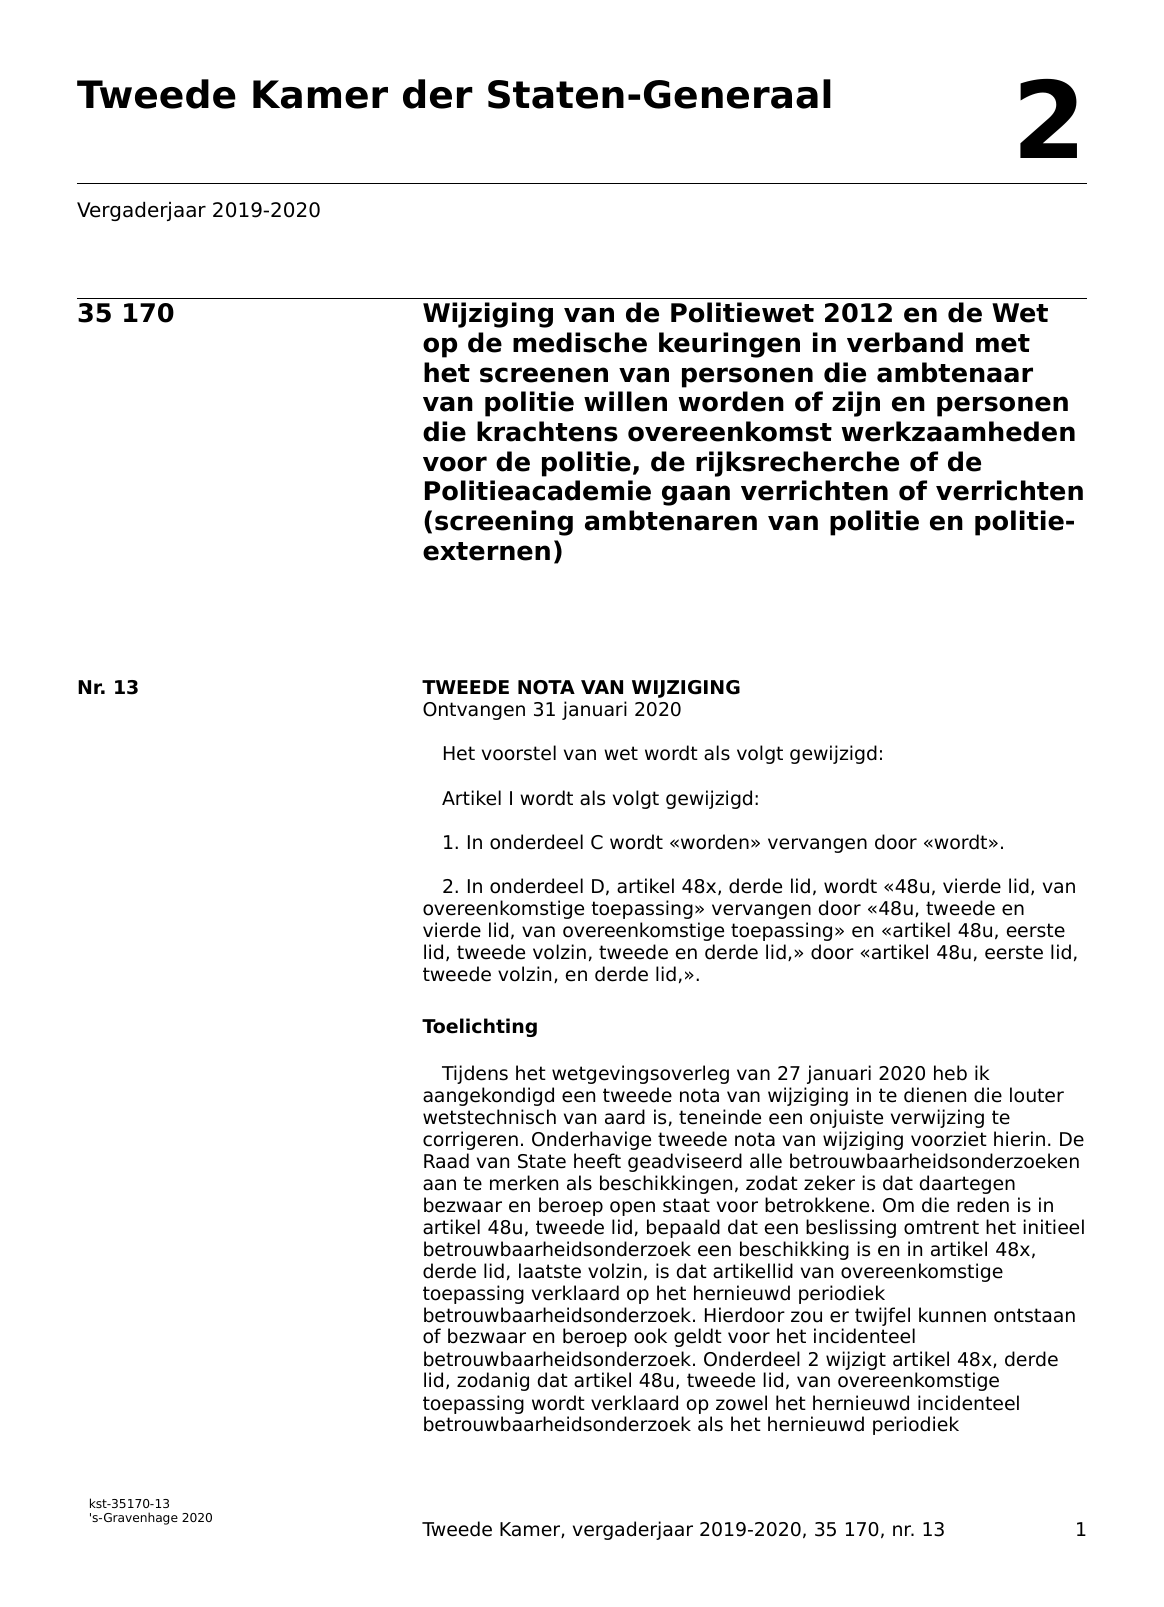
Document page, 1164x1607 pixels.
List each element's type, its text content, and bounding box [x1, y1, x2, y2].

table_header 2 [886, 59, 1087, 183]
text kst-35170-13 [88, 1497, 323, 1511]
text Het voorstel van wet wordt als volgt gewijzigd: [422, 743, 1087, 765]
text 's-Gravenhage 2020 [88, 1511, 323, 1525]
text Ontvangen 31 januari 2020 [422, 699, 1087, 721]
text Artikel I wordt als volgt gewijzigd: [422, 787, 1087, 809]
table_cell Vergaderjaar 2019-2020 [77, 184, 1087, 298]
subtitle Nr. 13 TWEEDE NOTA VAN WIJZIGING [77, 677, 1087, 699]
text 2. In onderdeel D, artikel 48x, derde lid, wordt «48u, vierde lid, van overeenkomstige toepassing» vervangen door «48u, tweede en vierde lid, van overeenkomstige toepassing» en «artikel 48u, eerste lid, tweede volzin, tweede en derde lid,» door «artikel 48u, eerste lid, tweede volzin, en derde lid,». [422, 876, 1087, 986]
subtitle Toelichting [422, 1016, 1087, 1038]
table_header Tweede Kamer der Staten-Generaal [77, 59, 886, 183]
subtitle 35 170 Wijziging van de Politiewet 2012 en de Wet op de medische keuringen in verband met het screenen van personen die ambtenaar van politie willen worden of zijn en personen die krachtens overeenkomst werkzaamheden voor de politie, de rijksrecherche of de Politieacademie gaan verrichten of verrichten (screening ambtenaren van politie en politie-externen) [77, 299, 1087, 566]
text 1. In onderdeel C wordt «worden» vervangen door «wordt». [422, 832, 1087, 854]
text Tijdens het wetgevingsoverleg van 27 januari 2020 heb ik aangekondigd een tweede nota van wijziging in te dienen die louter wetstechnisch van aard is, teneinde een onjuiste verwijzing te corrigeren. Onderhavige tweede nota van wijziging voorziet hierin. De Raad van State heeft geadviseerd alle betrouwbaarheidsonderzoeken aan te merken als beschikkingen, zodat zeker is dat daartegen bezwaar en beroep open staat voor betrokkene. Om die reden is in artikel 48u, tweede lid, bepaald dat een beslissing omtrent het initieel betrouwbaarheidsonderzoek een beschikking is en in artikel 48x, derde lid, laatste volzin, is dat artikellid van overeenkomstige toepassing verklaard op het hernieuwd periodiek betrouwbaarheidsonderzoek. Hierdoor zou er twijfel kunnen ontstaan of bezwaar en beroep ook geldt voor het incidenteel betrouwbaarheidsonderzoek. Onderdeel 2 wijzigt artikel 48x, derde lid, zodanig dat artikel 48u, tweede lid, van overeenkomstige toepassing wordt verklaard op zowel het hernieuwd incidenteel betrouwbaarheidsonderzoek als het hernieuwd periodiek [422, 1063, 1087, 1436]
